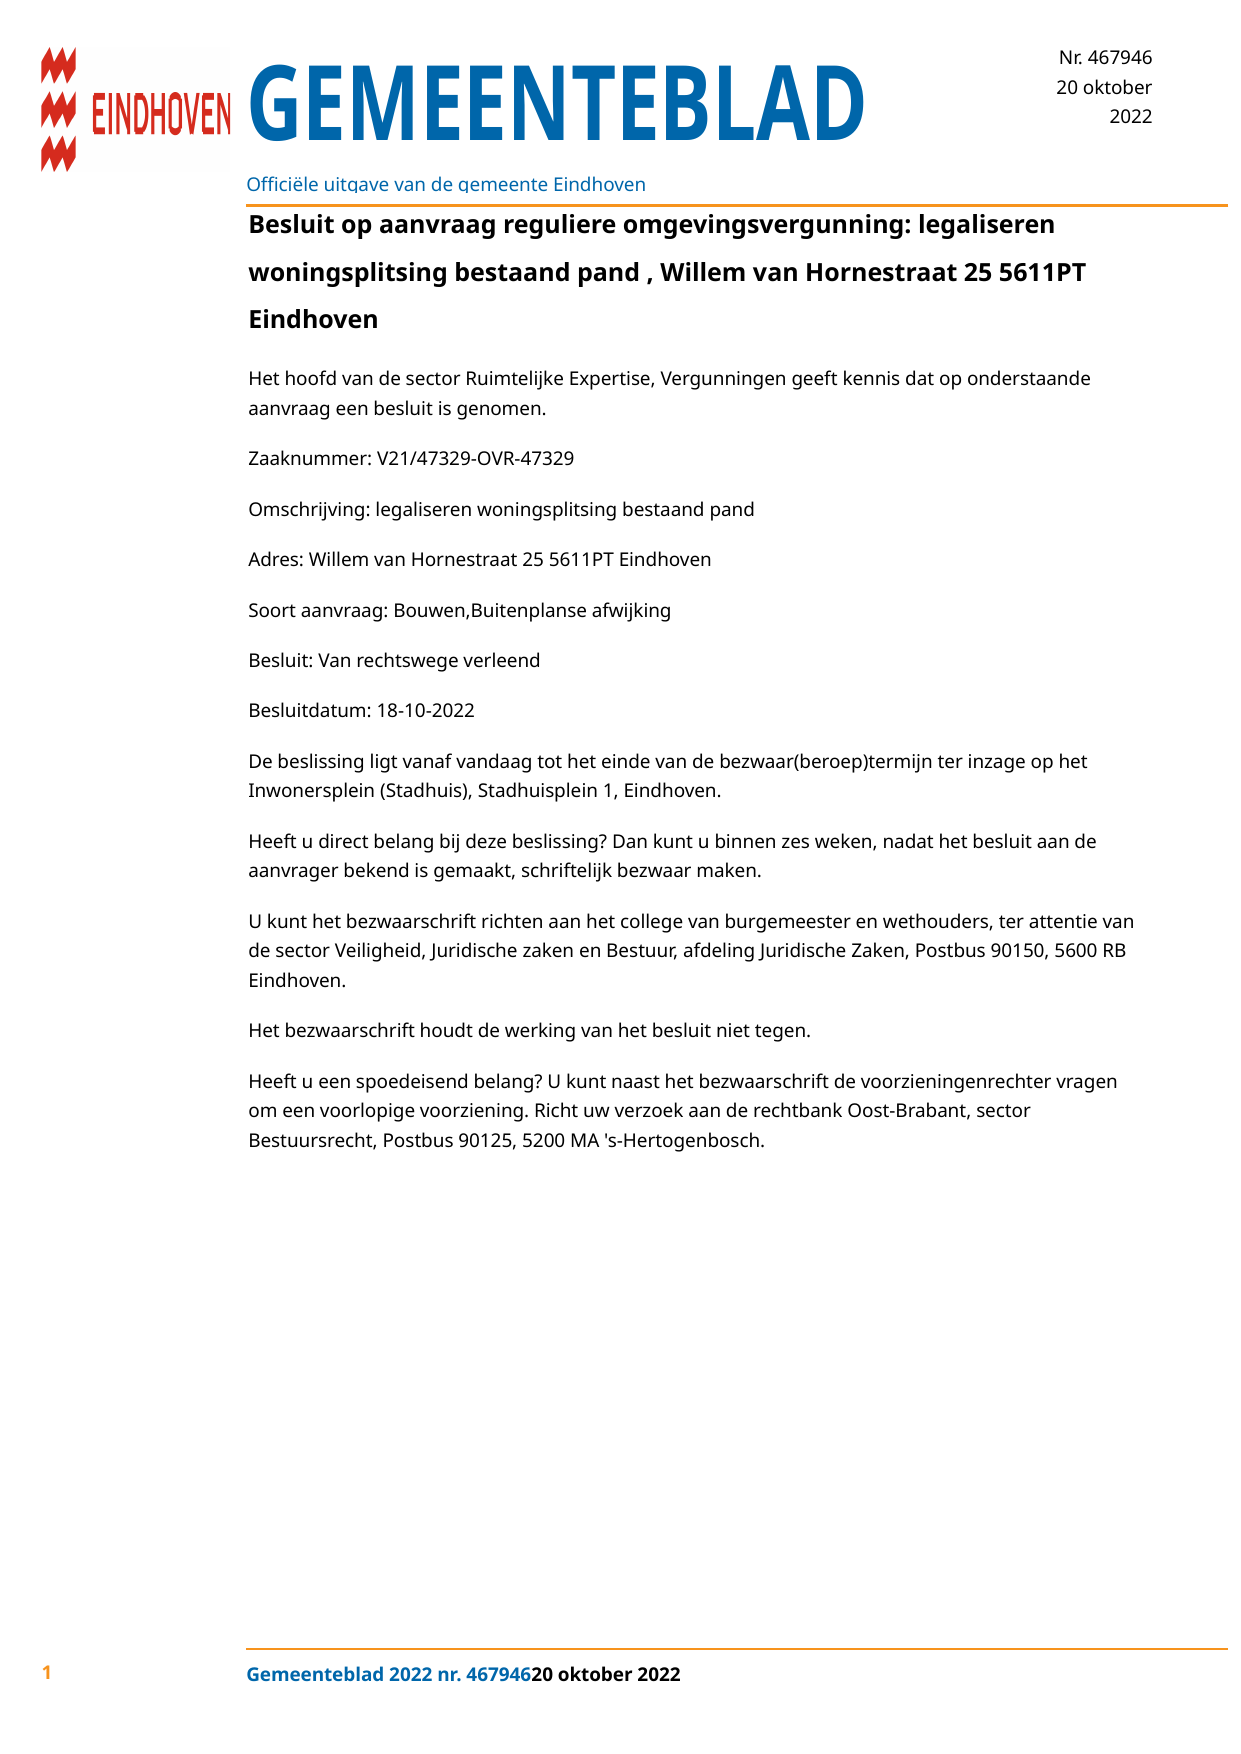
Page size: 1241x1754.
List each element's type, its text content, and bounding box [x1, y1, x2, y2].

text Besluitdatum: 18-10-2022 [248, 698, 1152, 723]
text Besluit op aanvraag reguliere omgevingsvergunning: legaliseren woningsplitsing bestaand pand , Willem van Hornestraat 25 5611PT Eindhoven [248, 207, 1152, 336]
text Soort aanvraag: Bouwen,Buitenplanse afwijking [248, 597, 1152, 622]
text Het bezwaarschrift houdt de werking van het besluit niet tegen. [248, 1018, 1152, 1043]
text U kunt het bezwaarschrift richten aan het college van burgemeester en wethouders, ter attentie van de sector Veiligheid, Juridische zaken en Bestuur, afdeling Juridische Zaken, Postbus 90150, 5600 RB Eindhoven. [248, 908, 1152, 993]
text Heeft u een spoedeisend belang? U kunt naast het bezwaarschrift de voorzieningenrechter vragen om een voorlopige voorziening. Richt uw verzoek aan de rechtbank Oost-Brabant, sector Bestuursrecht, Postbus 90125, 5200 MA 's-Hertogenbosch. [248, 1068, 1152, 1153]
text De beslissing ligt vanaf vandaag tot het einde van de bezwaar(beroep)termijn ter inzage op het Inwonersplein (Stadhuis), Stadhuisplein 1, Eindhoven. [248, 748, 1152, 803]
text Besluit: Van rechtswege verleend [248, 647, 1152, 673]
text Zaaknummer: V21/47329-OVR-47329 [248, 446, 1152, 471]
text Heeft u direct belang bij deze beslissing? Dan kunt u binnen zes weken, nadat het besluit aan de aanvrager bekend is gemaakt, schriftelijk bezwaar maken. [248, 828, 1152, 883]
picture [41, 47, 231, 172]
text Omschrijving: legaliseren woningsplitsing bestaand pand [248, 496, 1152, 522]
text Het hoofd van de sector Ruimtelijke Expertise, Vergunningen geeft kennis dat op onderstaande aanvraag een besluit is genomen. [248, 366, 1152, 421]
text Adres: Willem van Hornestraat 25 5611PT Eindhoven [248, 546, 1152, 572]
